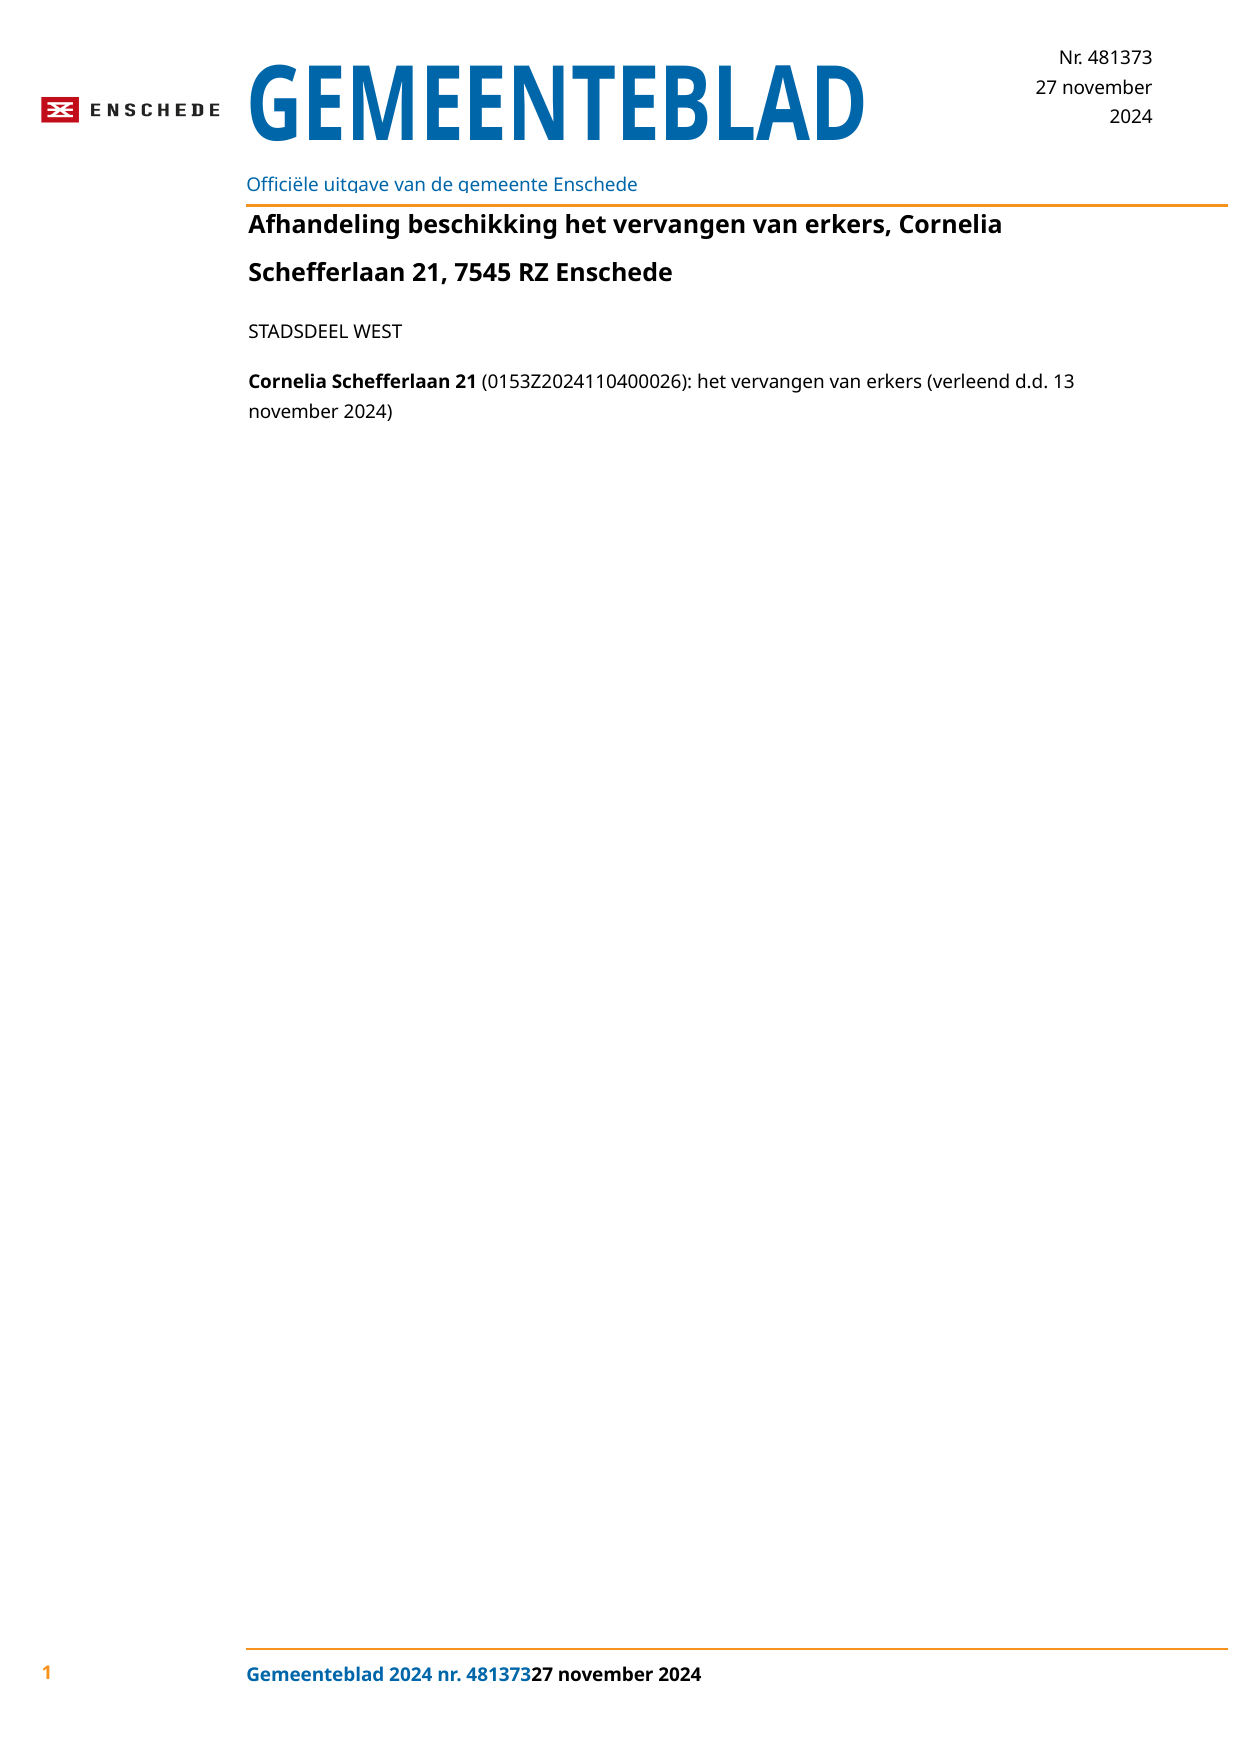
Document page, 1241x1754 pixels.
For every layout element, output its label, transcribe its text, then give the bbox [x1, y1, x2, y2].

text Cornelia Schefferlaan 21 (0153Z2024110400026): het vervangen van erkers (verleend d.d. 13 november 2024) [248, 368, 1152, 424]
text STADSDEEL WEST [248, 318, 1152, 344]
text Afhandeling beschikking het vervangen van erkers, Cornelia Schefferlaan 21, 7545 RZ Enschede [248, 207, 1152, 288]
picture [41, 47, 231, 172]
